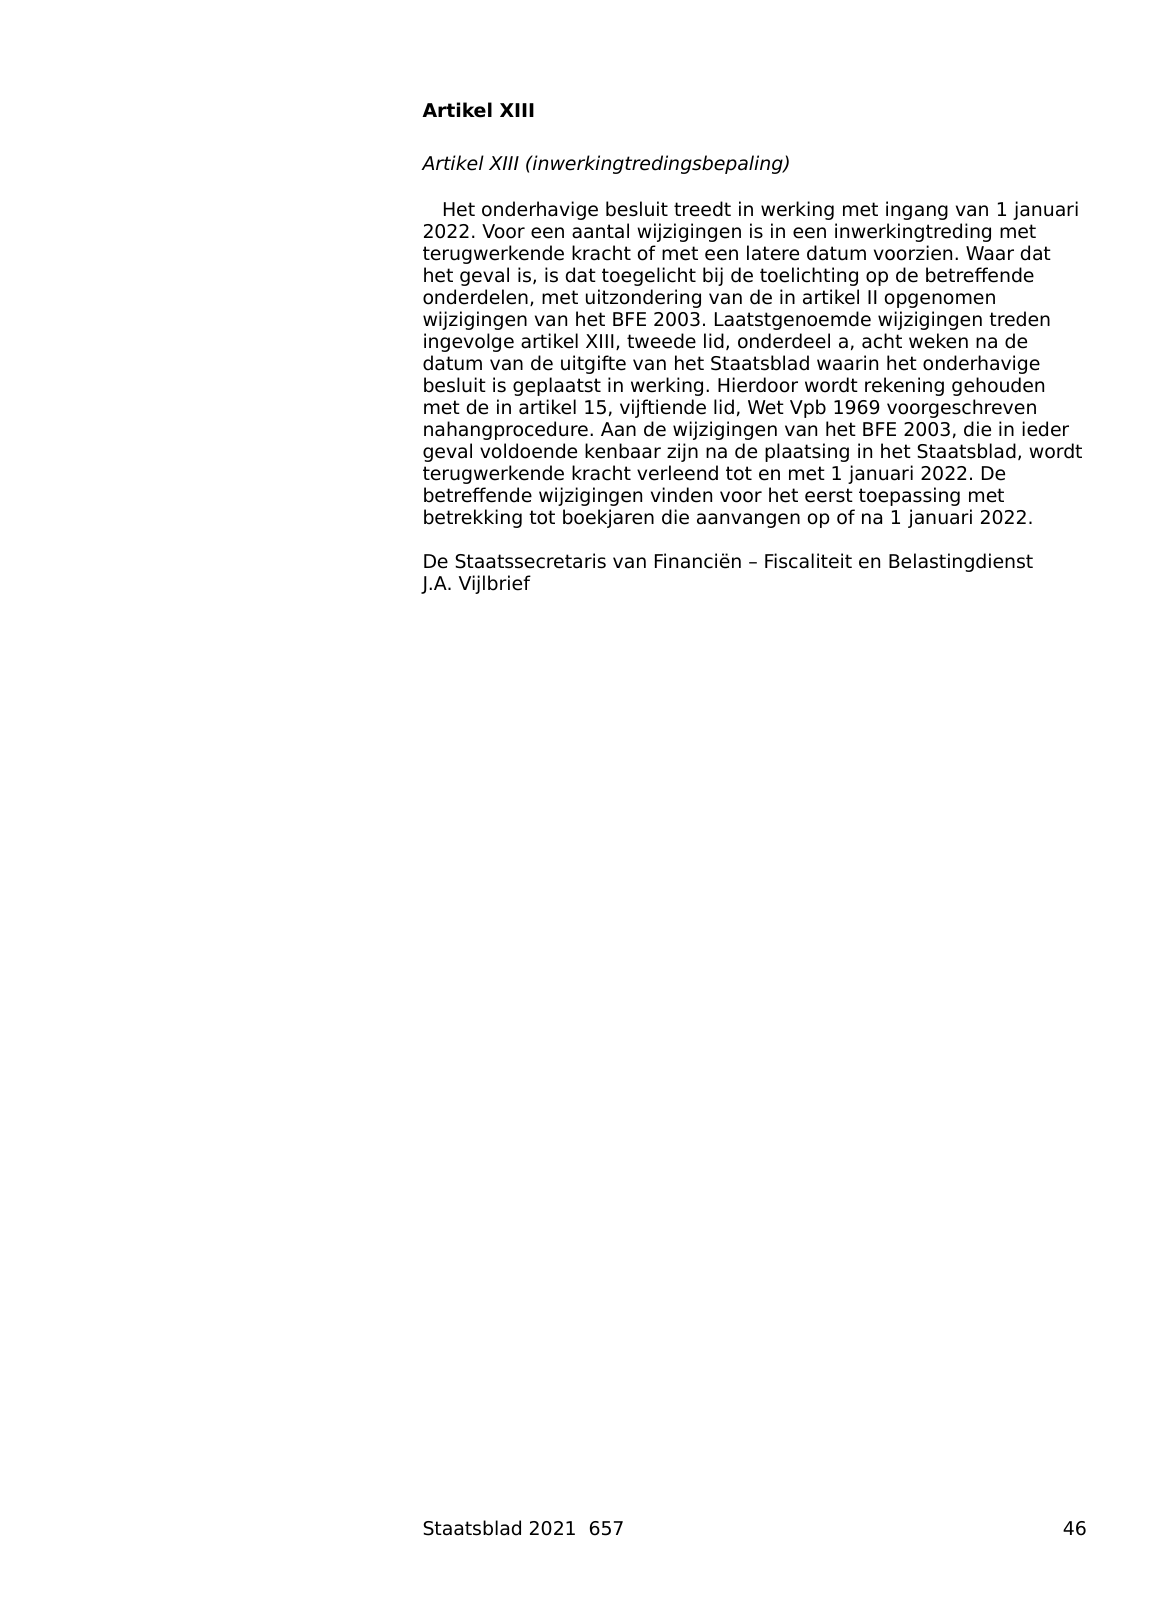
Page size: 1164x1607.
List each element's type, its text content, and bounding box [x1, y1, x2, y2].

subtitle Artikel XIII [422, 100, 1087, 122]
subtitle Artikel XIII (inwerkingtredingsbepaling) [422, 152, 1087, 174]
text De Staatssecretaris van Financiën – Fiscaliteit en Belastingdienst J.A. Vijlbrief [422, 551, 1087, 595]
text Het onderhavige besluit treedt in werking met ingang van 1 januari 2022. Voor een aantal wijzigingen is in een inwerkingtreding met terugwerkende kracht of met een latere datum voorzien. Waar dat het geval is, is dat toegelicht bij de toelichting op de betreffende onderdelen, met uitzondering van de in artikel II opgenomen wijzigingen van het BFE 2003. Laatstgenoemde wijzigingen treden ingevolge artikel XIII, tweede lid, onderdeel a, acht weken na de datum van de uitgifte van het Staatsblad waarin het onderhavige besluit is geplaatst in werking. Hierdoor wordt rekening gehouden met de in artikel 15, vijftiende lid, Wet Vpb 1969 voorgeschreven nahangprocedure. Aan de wijzigingen van het BFE 2003, die in ieder geval voldoende kenbaar zijn na de plaatsing in het Staatsblad, wordt terugwerkende kracht verleend tot en met 1 januari 2022. De betreffende wijzigingen vinden voor het eerst toepassing met betrekking tot boekjaren die aanvangen op of na 1 januari 2022. [422, 199, 1087, 529]
